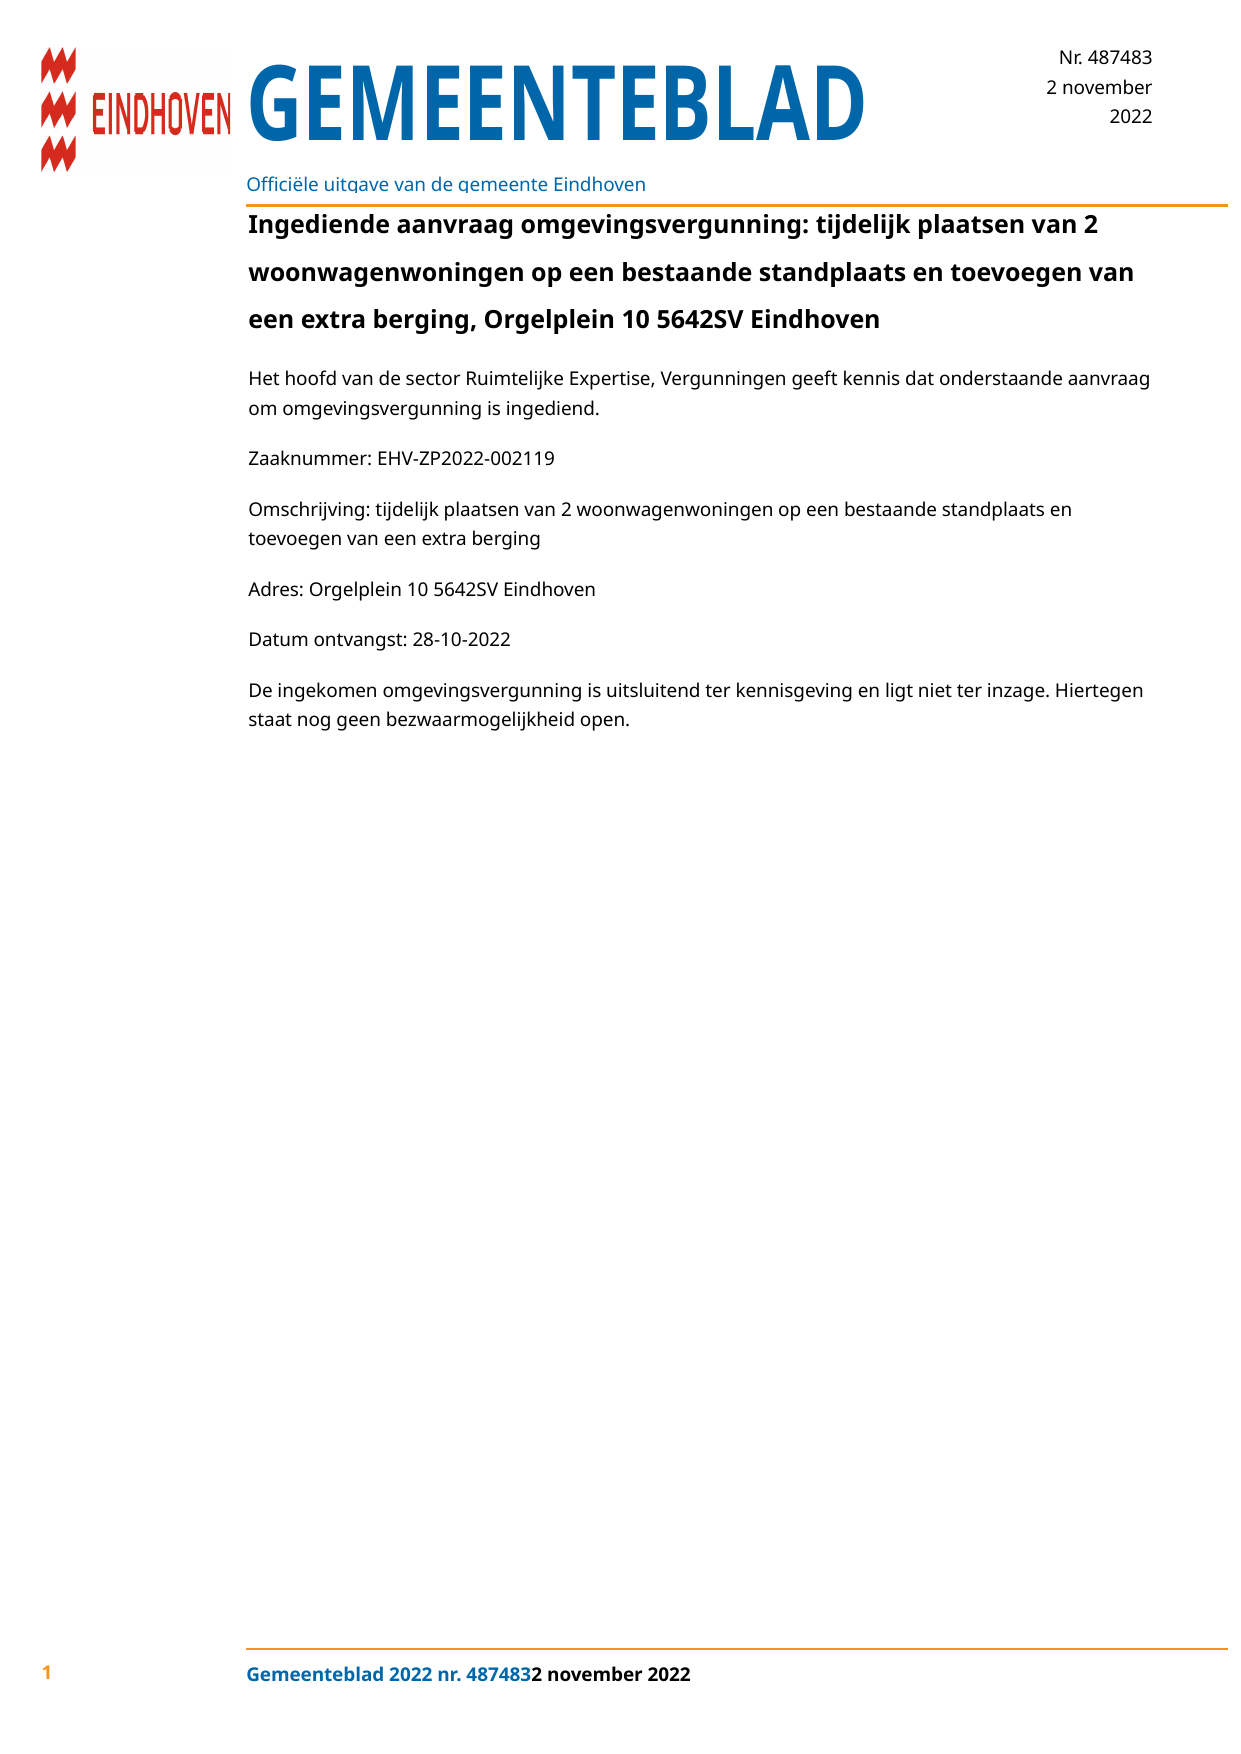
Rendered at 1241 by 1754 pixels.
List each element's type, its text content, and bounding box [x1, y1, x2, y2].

picture [41, 47, 231, 172]
text Ingediende aanvraag omgevingsvergunning: tijdelijk plaatsen van 2 woonwagenwoningen op een bestaande standplaats en toevoegen van een extra berging, Orgelplein 10 5642SV Eindhoven [248, 207, 1152, 336]
text De ingekomen omgevingsvergunning is uitsluitend ter kennisgeving en ligt niet ter inzage. Hiertegen staat nog geen bezwaarmogelijkheid open. [248, 677, 1152, 732]
text Omschrijving: tijdelijk plaatsen van 2 woonwagenwoningen op een bestaande standplaats en toevoegen van een extra berging [248, 496, 1152, 551]
text Datum ontvangst: 28-10-2022 [248, 626, 1152, 652]
text Zaaknummer: EHV-ZP2022-002119 [248, 446, 1152, 471]
text Adres: Orgelplein 10 5642SV Eindhoven [248, 576, 1152, 602]
text Het hoofd van de sector Ruimtelijke Expertise, Vergunningen geeft kennis dat onderstaande aanvraag om omgevingsvergunning is ingediend. [248, 366, 1152, 421]
